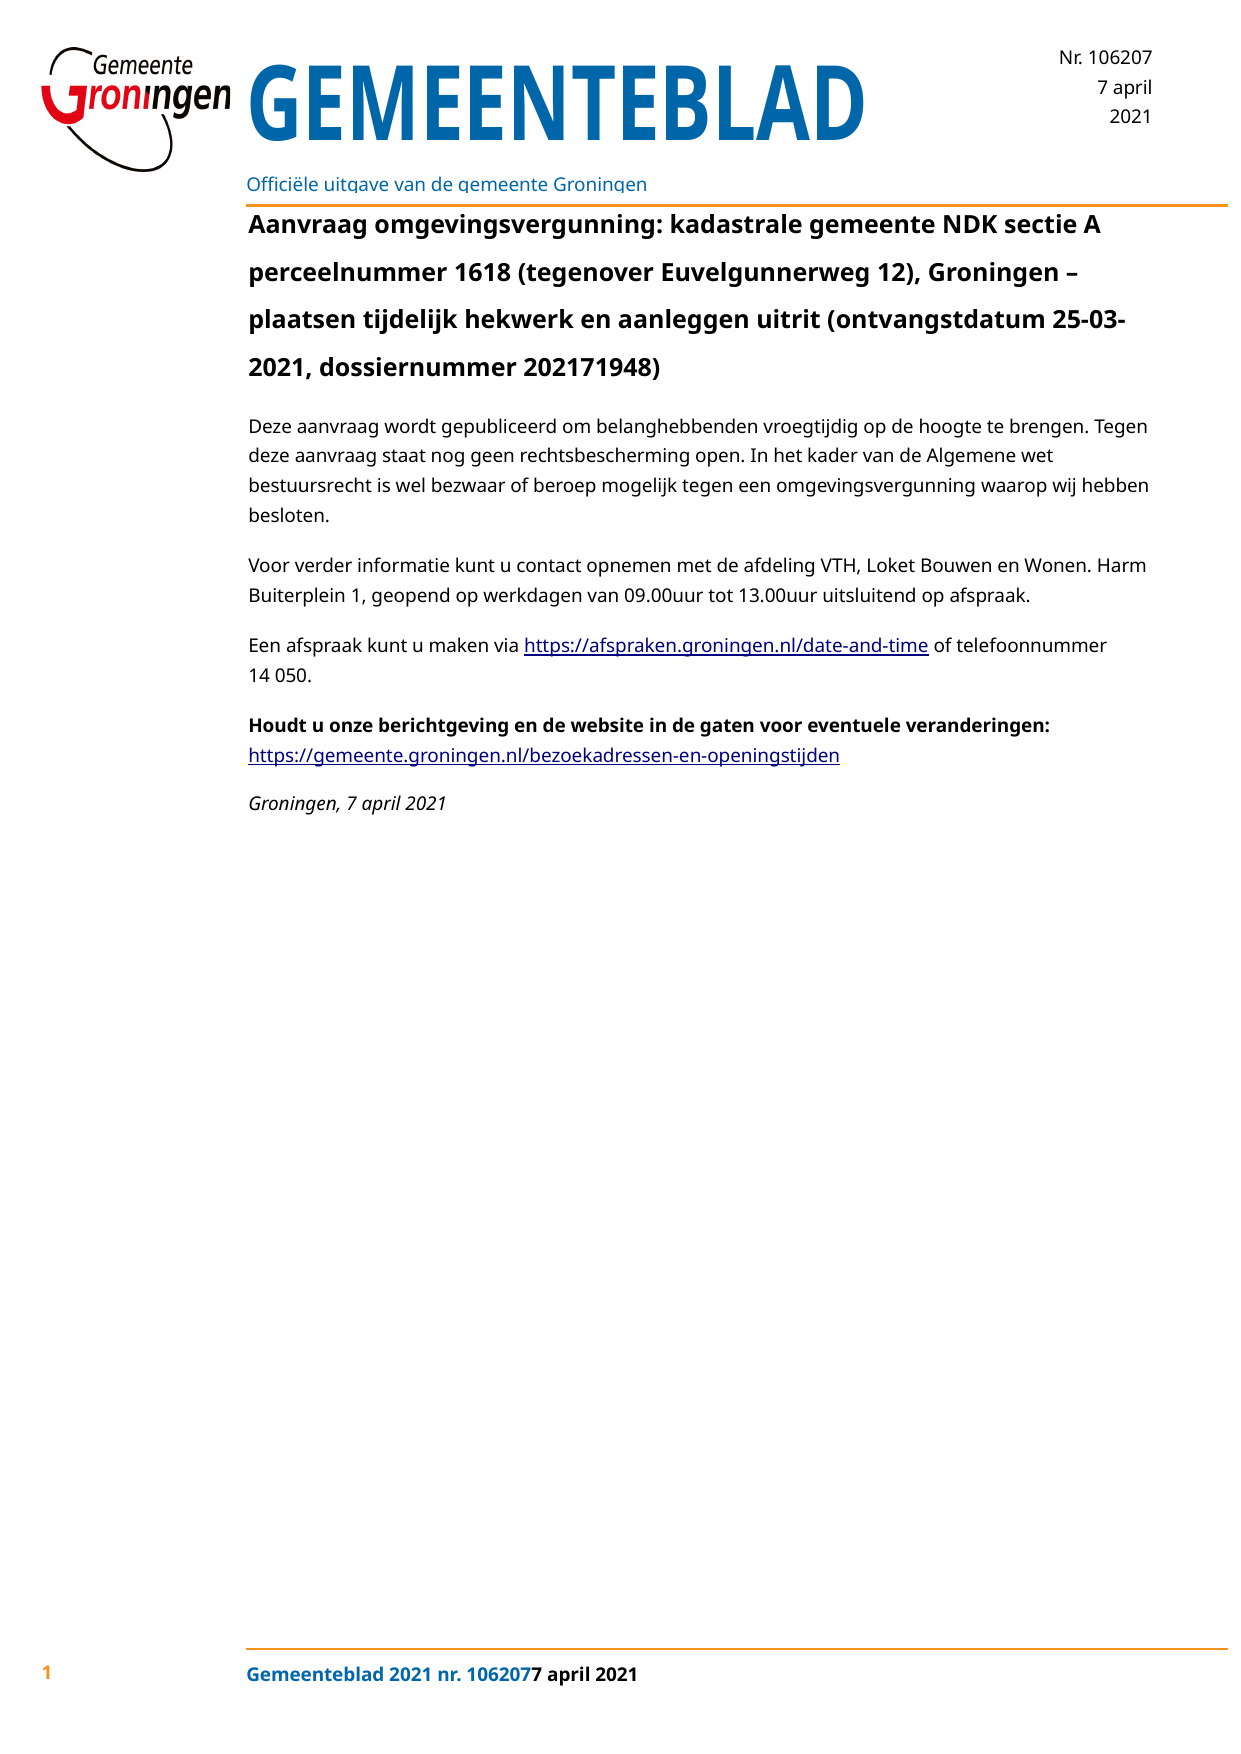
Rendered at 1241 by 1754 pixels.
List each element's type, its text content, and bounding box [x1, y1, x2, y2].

text Een afspraak kunt u maken via https://afspraken.groningen.nl/date-and-time of telefoonnummer 14 050. [248, 632, 1152, 688]
text Houdt u onze berichtgeving en de website in de gaten voor eventuele veranderingen: https://gemeente.groningen.nl/bezoekadressen-en-openingstijden [248, 712, 1152, 768]
text Voor verder informatie kunt u contact opnemen met de afdeling VTH, Loket Bouwen en Wonen. Harm Buiterplein 1, geopend op werkdagen van 09.00uur tot 13.00uur uitsluitend op afspraak. [248, 552, 1152, 608]
picture [41, 47, 231, 172]
text Deze aanvraag wordt gepubliceerd om belanghebbenden vroegtijdig op de hoogte te brengen. Tegen deze aanvraag staat nog geen rechtsbescherming open. In het kader van de Algemene wet bestuursrecht is wel bezwaar of beroep mogelijk tegen een omgevingsvergunning waarop wij hebben besloten. [248, 413, 1152, 528]
text Aanvraag omgevingsvergunning: kadastrale gemeente NDK sectie A perceelnummer 1618 (tegenover Euvelgunnerweg 12), Groningen – plaatsen tijdelijk hekwerk en aanleggen uitrit (ontvangstdatum 25-03-2021, dossiernummer 202171948) [248, 207, 1152, 384]
text Groningen, 7 april 2021 [248, 790, 1152, 815]
